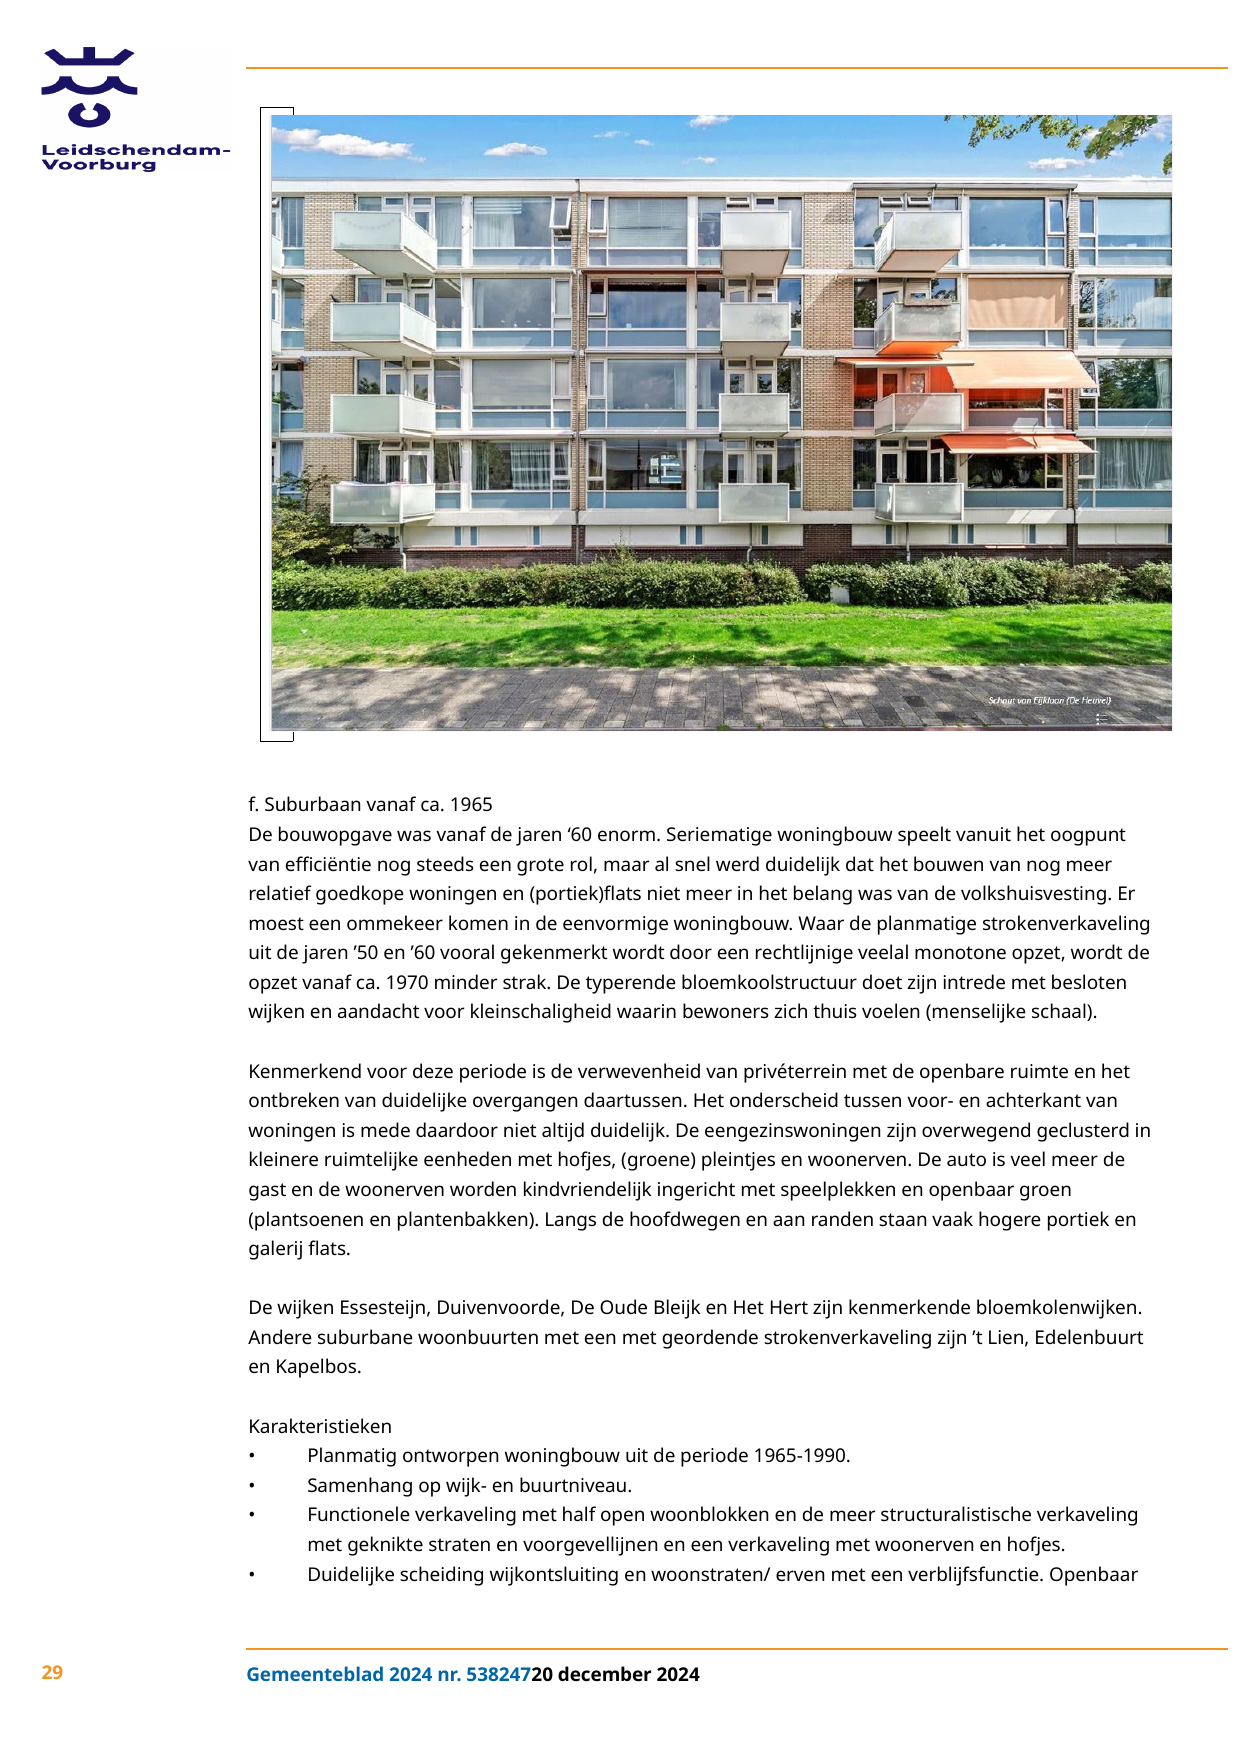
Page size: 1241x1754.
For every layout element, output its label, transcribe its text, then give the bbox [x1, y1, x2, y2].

text De wijken Essesteijn, Duivenvoorde, De Oude Bleijk en Het Hert zijn kenmerkende bloemkolenwijken. Andere suburbane woonbuurten met een met geordende strokenverkaveling zijn ’t Lien, Edelenbuurt en Kapelbos. [248, 1294, 1152, 1379]
text f. Suburbaan vanaf ca. 1965 [248, 792, 1152, 817]
picture [41, 47, 231, 172]
text Karakteristieken [248, 1413, 1152, 1438]
list Samenhang op wijk- en buurtniveau. [248, 1472, 1152, 1498]
text Kenmerkend voor deze periode is de verwevenheid van privéterrein met de openbare ruimte en het ontbreken van duidelijke overgangen daartussen. Het onderscheid tussen voor- en achterkant van woningen is mede daardoor niet altijd duidelijk. De eengezinswoningen zijn overwegend geclusterd in kleinere ruimtelijke eenheden met hofjes, (groene) pleintjes en woonerven. De auto is veel meer de gast en de woonerven worden kindvriendelijk ingericht met speelplekken en openbaar groen (plantsoenen en plantenbakken). Langs de hoofdwegen en aan randen staan vaak hogere portiek en galerij flats. [248, 1058, 1152, 1261]
text De bouwopgave was vanaf de jaren ‘60 enorm. Seriematige woningbouw speelt vanuit het oogpunt van efficiëntie nog steeds een grote rol, maar al snel werd duidelijk dat het bouwen van nog meer relatief goedkope woningen en (portiek)flats niet meer in het belang was van de volkshuisvesting. Er moest een ommekeer komen in de eenvormige woningbouw. Waar de planmatige strokenverkaveling uit de jaren ’50 en ’60 vooral gekenmerkt wordt door een rechtlijnige veelal monotone opzet, wordt de opzet vanaf ca. 1970 minder strak. De typerende bloemkoolstructuur doet zijn intrede met besloten wijken en aandacht voor kleinschaligheid waarin bewoners zich thuis voelen (menselijke schaal). [248, 821, 1152, 1024]
list Duidelijke scheiding wijkontsluiting en woonstraten/ erven met een verblijfsfunctie. Openbaar [248, 1561, 1152, 1586]
list Planmatig ontworpen woningbouw uit de periode 1965-1990. [248, 1442, 1152, 1468]
list Functionele verkaveling met half open woonblokken en de meer structuralistische verkaveling met geknikte straten en voorgevellijnen en een verkaveling met woonerven en hofjes. [248, 1502, 1152, 1557]
picture [268, 115, 1173, 732]
